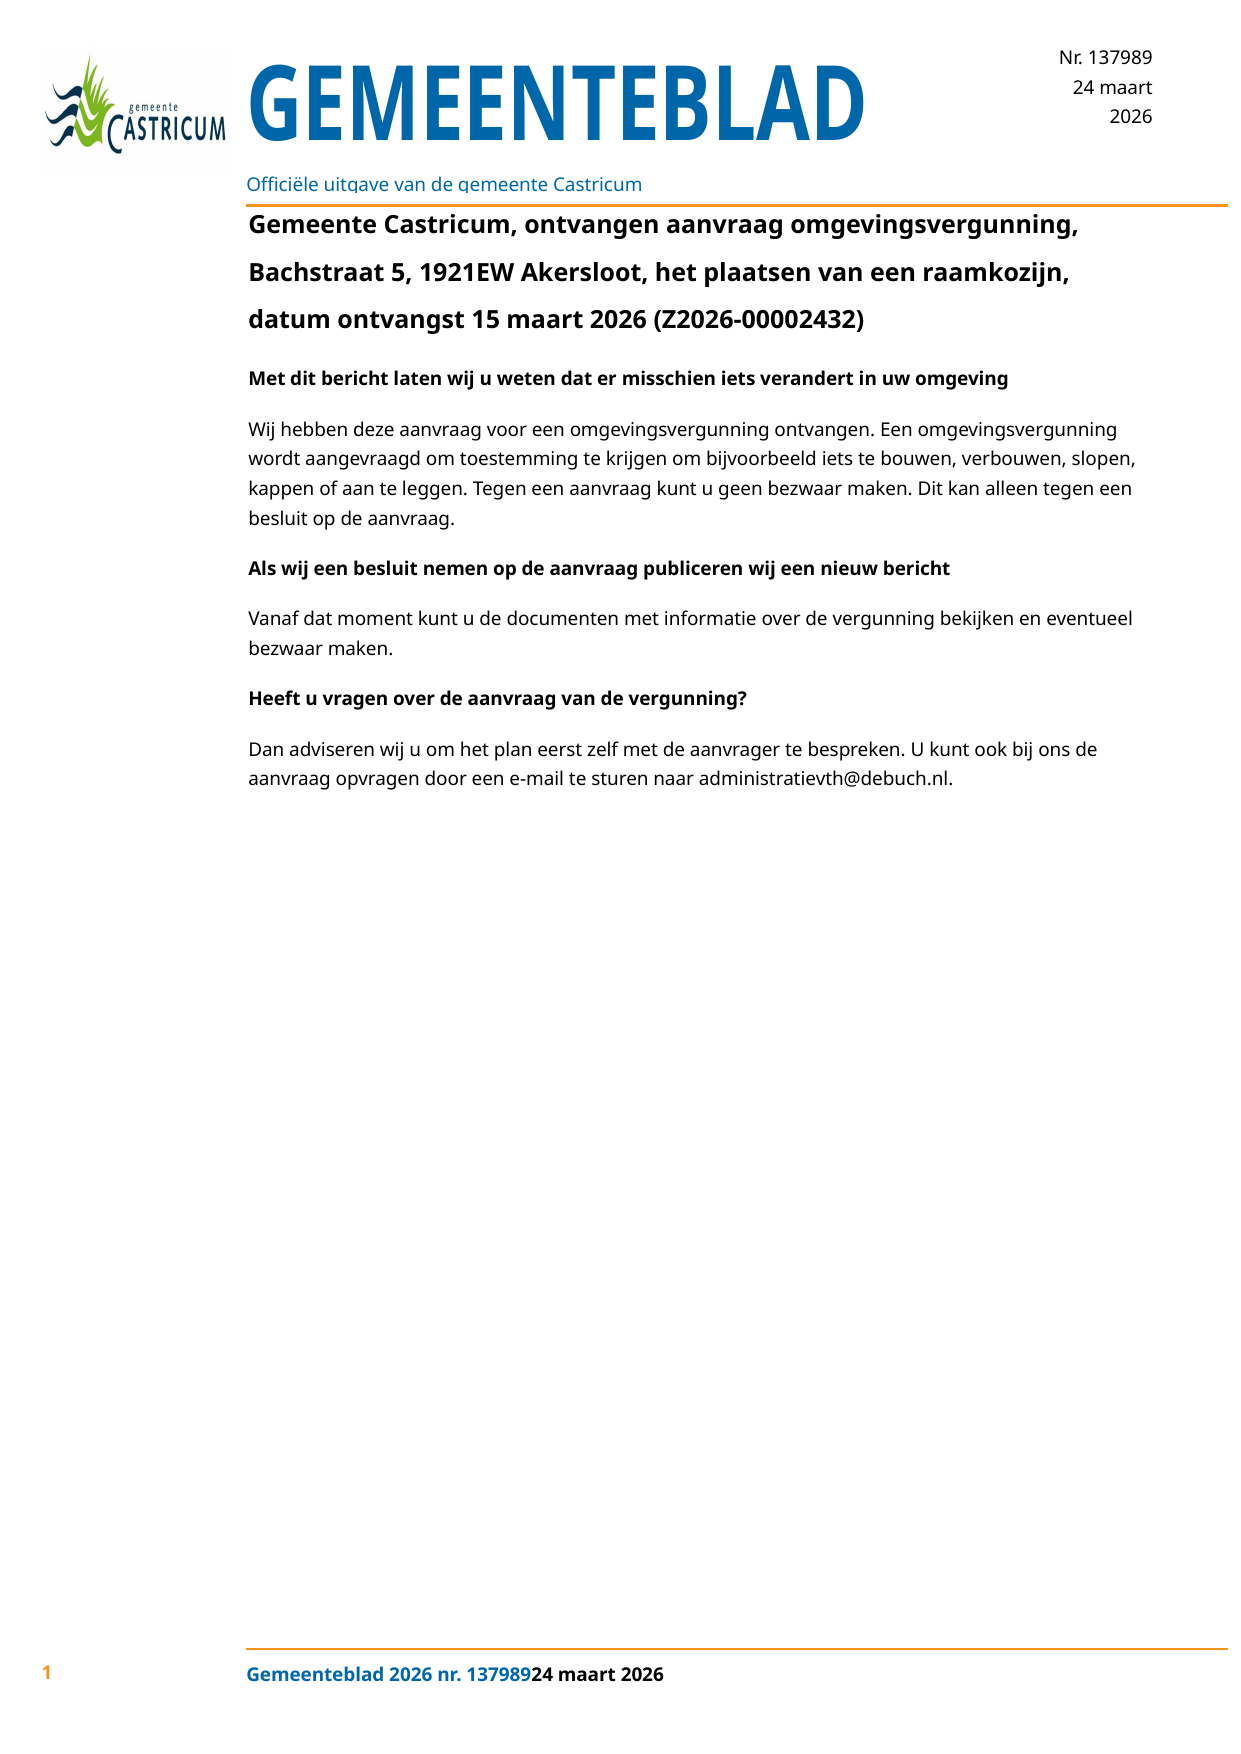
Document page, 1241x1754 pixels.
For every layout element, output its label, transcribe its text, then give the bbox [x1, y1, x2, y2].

text Vanaf dat moment kunt u de documenten met informatie over de vergunning bekijken en eventueel bezwaar maken. [248, 606, 1152, 661]
text Wij hebben deze aanvraag voor een omgevingsvergunning ontvangen. Een omgevingsvergunning wordt aangevraagd om toestemming te krijgen om bijvoorbeeld iets te bouwen, verbouwen, slopen, kappen of aan te leggen. Tegen een aanvraag kunt u geen bezwaar maken. Dit kan alleen tegen een besluit op de aanvraag. [248, 416, 1152, 530]
text Met dit bericht laten wij u weten dat er misschien iets verandert in uw omgeving [248, 366, 1152, 391]
text Als wij een besluit nemen op de aanvraag publiceren wij een nieuw bericht [248, 555, 1152, 581]
text Gemeente Castricum, ontvangen aanvraag omgevingsvergunning, Bachstraat 5, 1921EW Akersloot, het plaatsen van een raamkozijn, datum ontvangst 15 maart 2026 (Z2026-00002432) [248, 207, 1152, 336]
picture [41, 47, 231, 172]
text Heeft u vragen over de aanvraag van de vergunning? [248, 686, 1152, 711]
text Dan adviseren wij u om het plan eerst zelf met de aanvrager te bespreken. U kunt ook bij ons de aanvraag opvragen door een e-mail te sturen naar administratievth@debuch.nl. [248, 736, 1152, 791]
